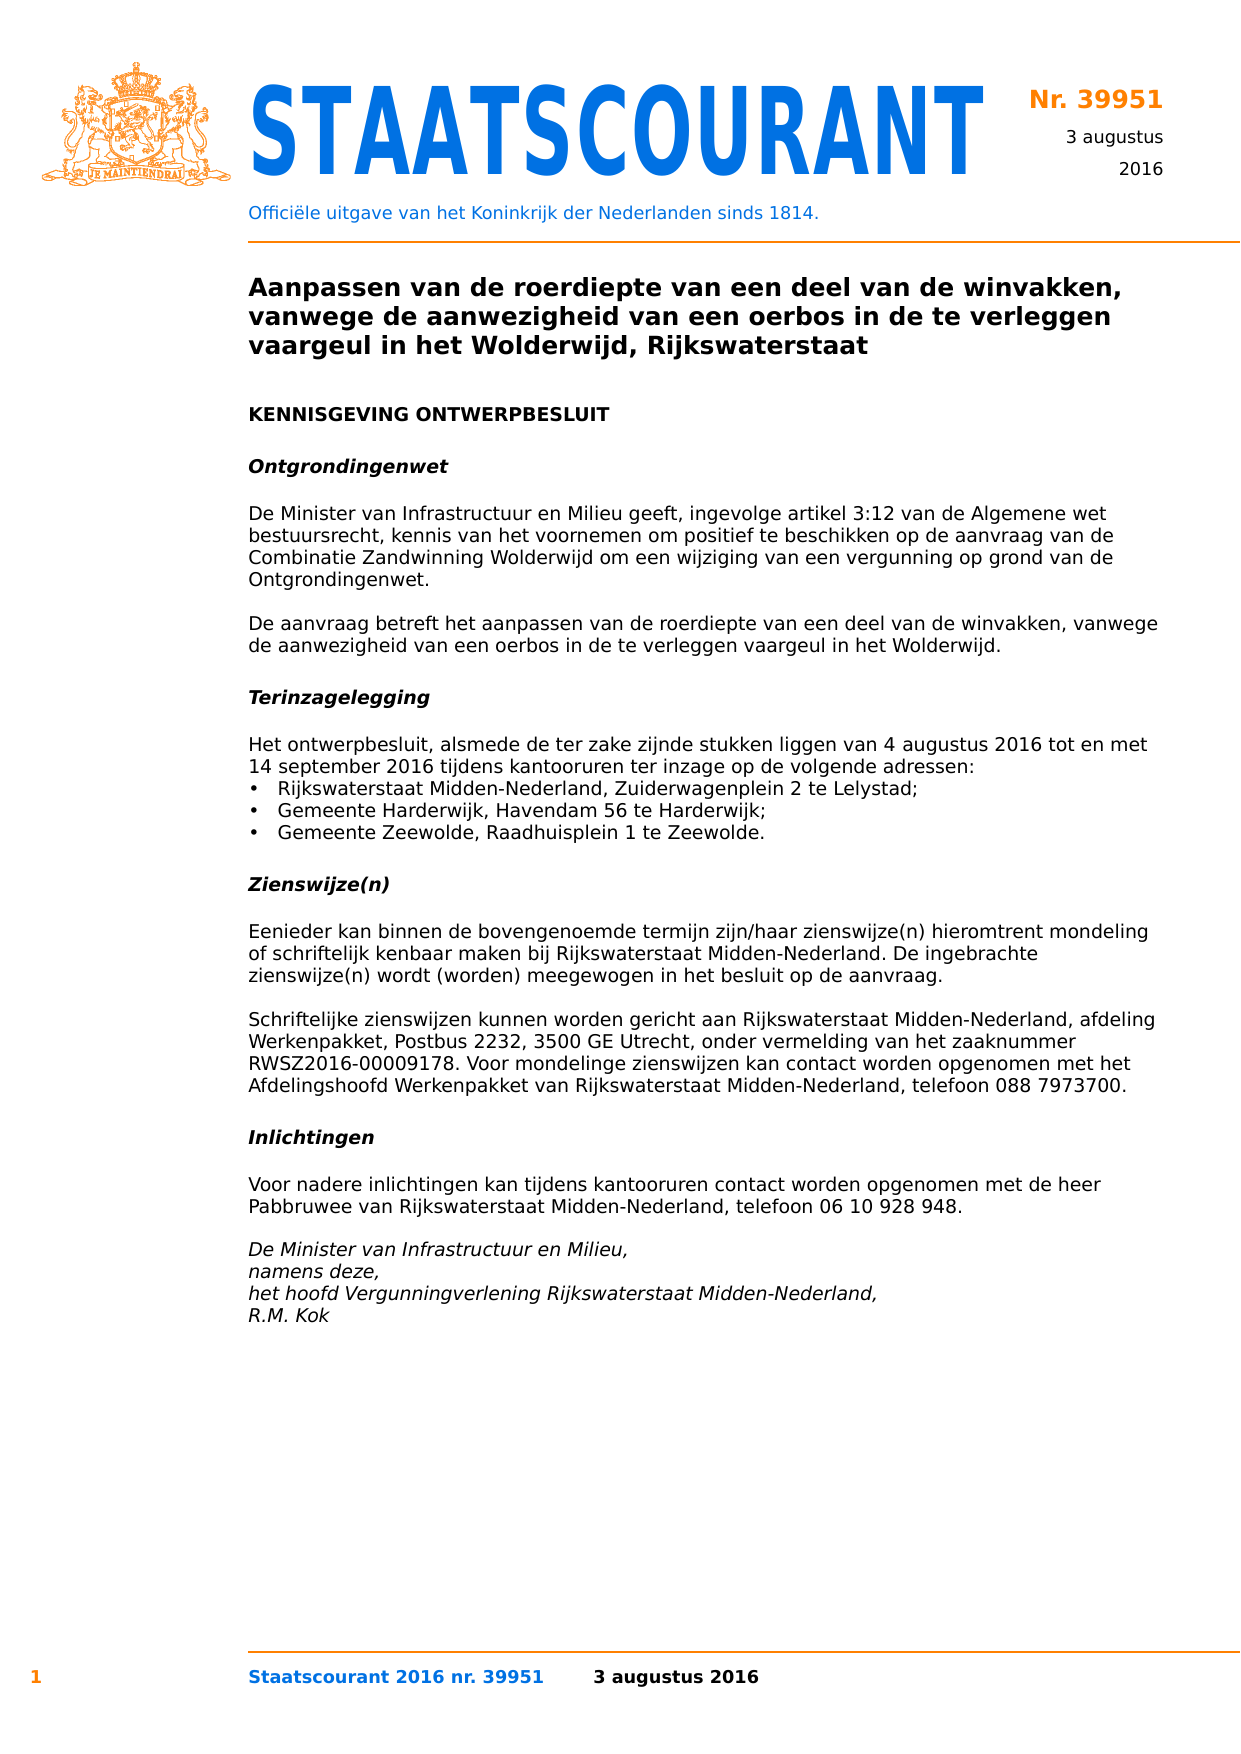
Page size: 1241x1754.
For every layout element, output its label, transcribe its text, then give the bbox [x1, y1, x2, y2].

text De Minister van Infrastructuur en Milieu geeft, ingevolge artikel 3:12 van de Algemene wet bestuursrecht, kennis van het voornemen om positief te beschikken op de aanvraag van de Combinatie Zandwinning Wolderwijd om een wijziging van een vergunning op grond van de Ontgrondingenwet. [248, 503, 1163, 591]
table_cell 3 augustus [998, 121, 1240, 153]
table_cell 2016 [998, 153, 1240, 203]
subtitle KENNISGEVING ONTWERPBESLUIT [248, 404, 1163, 426]
text • Gemeente Zeewolde, Raadhuisplein 1 te Zeewolde. [248, 822, 1163, 844]
table_header Nr. 39951 [998, 62, 1240, 121]
text De aanvraag betreft het aanpassen van de roerdiepte van een deel van de winvakken, vanwege de aanwezigheid van een oerbos in de te verleggen vaargeul in het Wolderwijd. [248, 613, 1163, 657]
subtitle Zienswijze(n) [248, 874, 1163, 896]
text De Minister van Infrastructuur en Milieu, namens deze, het hoofd Vergunningverlening Rijkswaterstaat Midden-Nederland, R.M. Kok [248, 1239, 1163, 1327]
text Eenieder kan binnen de bovengenoemde termijn zijn/haar zienswijze(n) hieromtrent mondeling of schriftelijk kenbaar maken bij Rijkswaterstaat Midden-Nederland. De ingebrachte zienswijze(n) wordt (worden) meegewogen in het besluit op de aanvraag. [248, 921, 1163, 987]
subtitle Inlichtingen [248, 1127, 1163, 1148]
picture [41, 62, 231, 186]
table_cell Officiële uitgave van het Koninkrijk der Nederlanden sinds 1814. [248, 203, 1240, 241]
text • Gemeente Harderwijk, Havendam 56 te Harderwijk; [248, 800, 1163, 822]
table_header [25, 62, 248, 241]
text • Rijkswaterstaat Midden-Nederland, Zuiderwagenplein 2 te Lelystad; [248, 778, 1163, 800]
text Het ontwerpbesluit, alsmede de ter zake zijnde stukken liggen van 4 augustus 2016 tot en met 14 september 2016 tijdens kantooruren ter inzage op de volgende adressen: [248, 734, 1163, 778]
subtitle Ontgrondingenwet [248, 456, 1163, 478]
subtitle Terinzagelegging [248, 687, 1163, 709]
table_header STAATSCOURANT [248, 62, 998, 203]
text Schriftelijke zienswijzen kunnen worden gericht aan Rijkswaterstaat Midden-Nederland, afdeling Werkenpakket, Postbus 2232, 3500 GE Utrecht, onder vermelding van het zaaknummer RWSZ2016-00009178. Voor mondelinge zienswijzen kan contact worden opgenomen met het Afdelingshoofd Werkenpakket van Rijkswaterstaat Midden-Nederland, telefoon 088 7973700. [248, 1009, 1163, 1097]
text Voor nadere inlichtingen kan tijdens kantooruren contact worden opgenomen met de heer Pabbruwee van Rijkswaterstaat Midden-Nederland, telefoon 06 10 928 948. [248, 1173, 1163, 1217]
subtitle Aanpassen van de roerdiepte van een deel van de winvakken, vanwege de aanwezigheid van een oerbos in de te verleggen vaargeul in het Wolderwijd, Rijkswaterstaat [248, 273, 1163, 361]
